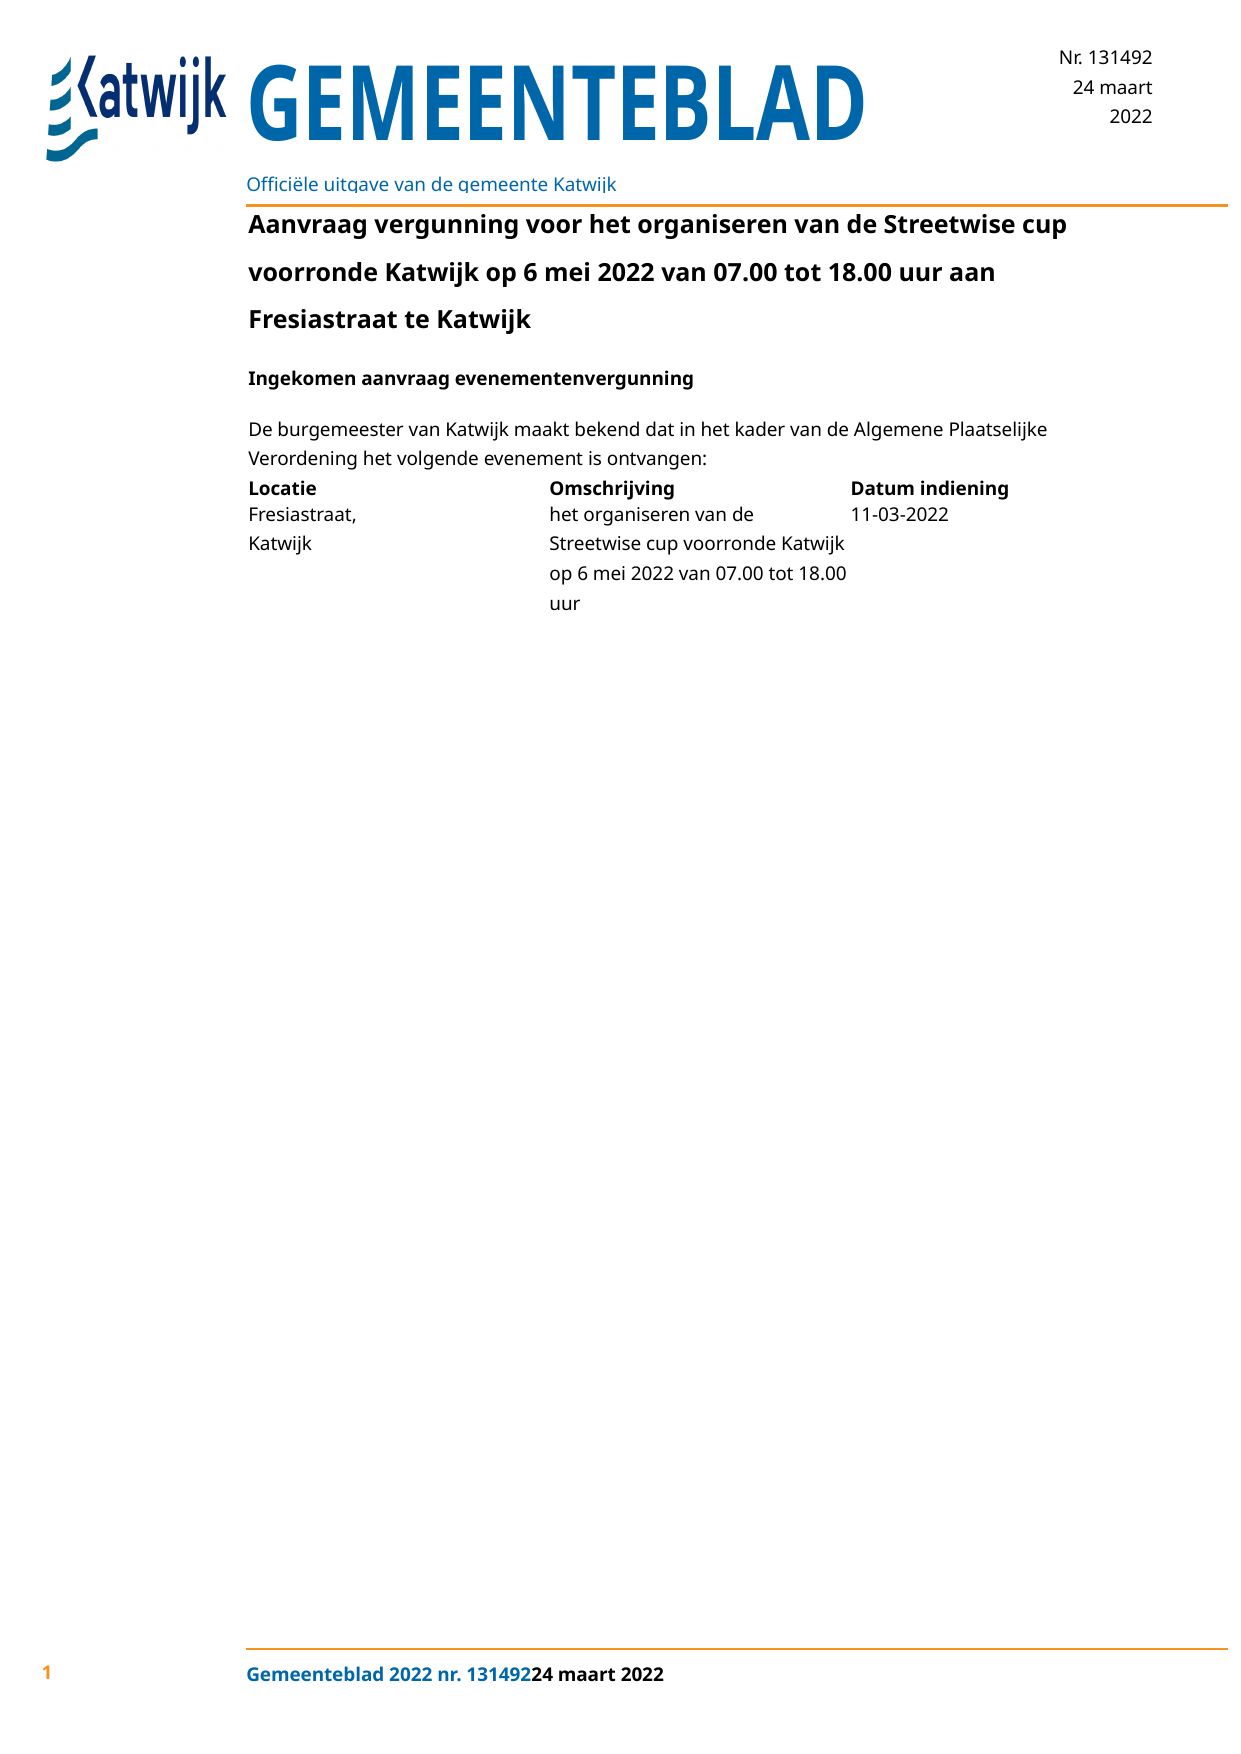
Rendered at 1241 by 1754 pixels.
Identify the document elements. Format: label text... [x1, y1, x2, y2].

picture [41, 47, 231, 172]
table_header Locatie [248, 475, 549, 501]
text Ingekomen aanvraag evenementenvergunning [248, 366, 1152, 391]
table_cell het organiseren van de Streetwise cup voorronde Katwijk op 6 mei 2022 van 07.00 tot 18.00 uur [549, 501, 850, 615]
table_header Omschrijving [549, 475, 850, 501]
table_cell 11-03-2022 [850, 501, 1152, 615]
table_cell Fresiastraat, Katwijk [248, 501, 549, 615]
table_header Datum indiening [850, 475, 1152, 501]
text Aanvraag vergunning voor het organiseren van de Streetwise cup voorronde Katwijk op 6 mei 2022 van 07.00 tot 18.00 uur aan Fresiastraat te Katwijk [248, 207, 1152, 336]
text De burgemeester van Katwijk maakt bekend dat in het kader van de Algemene Plaatselijke Verordening het volgende evenement is ontvangen: [248, 416, 1152, 471]
